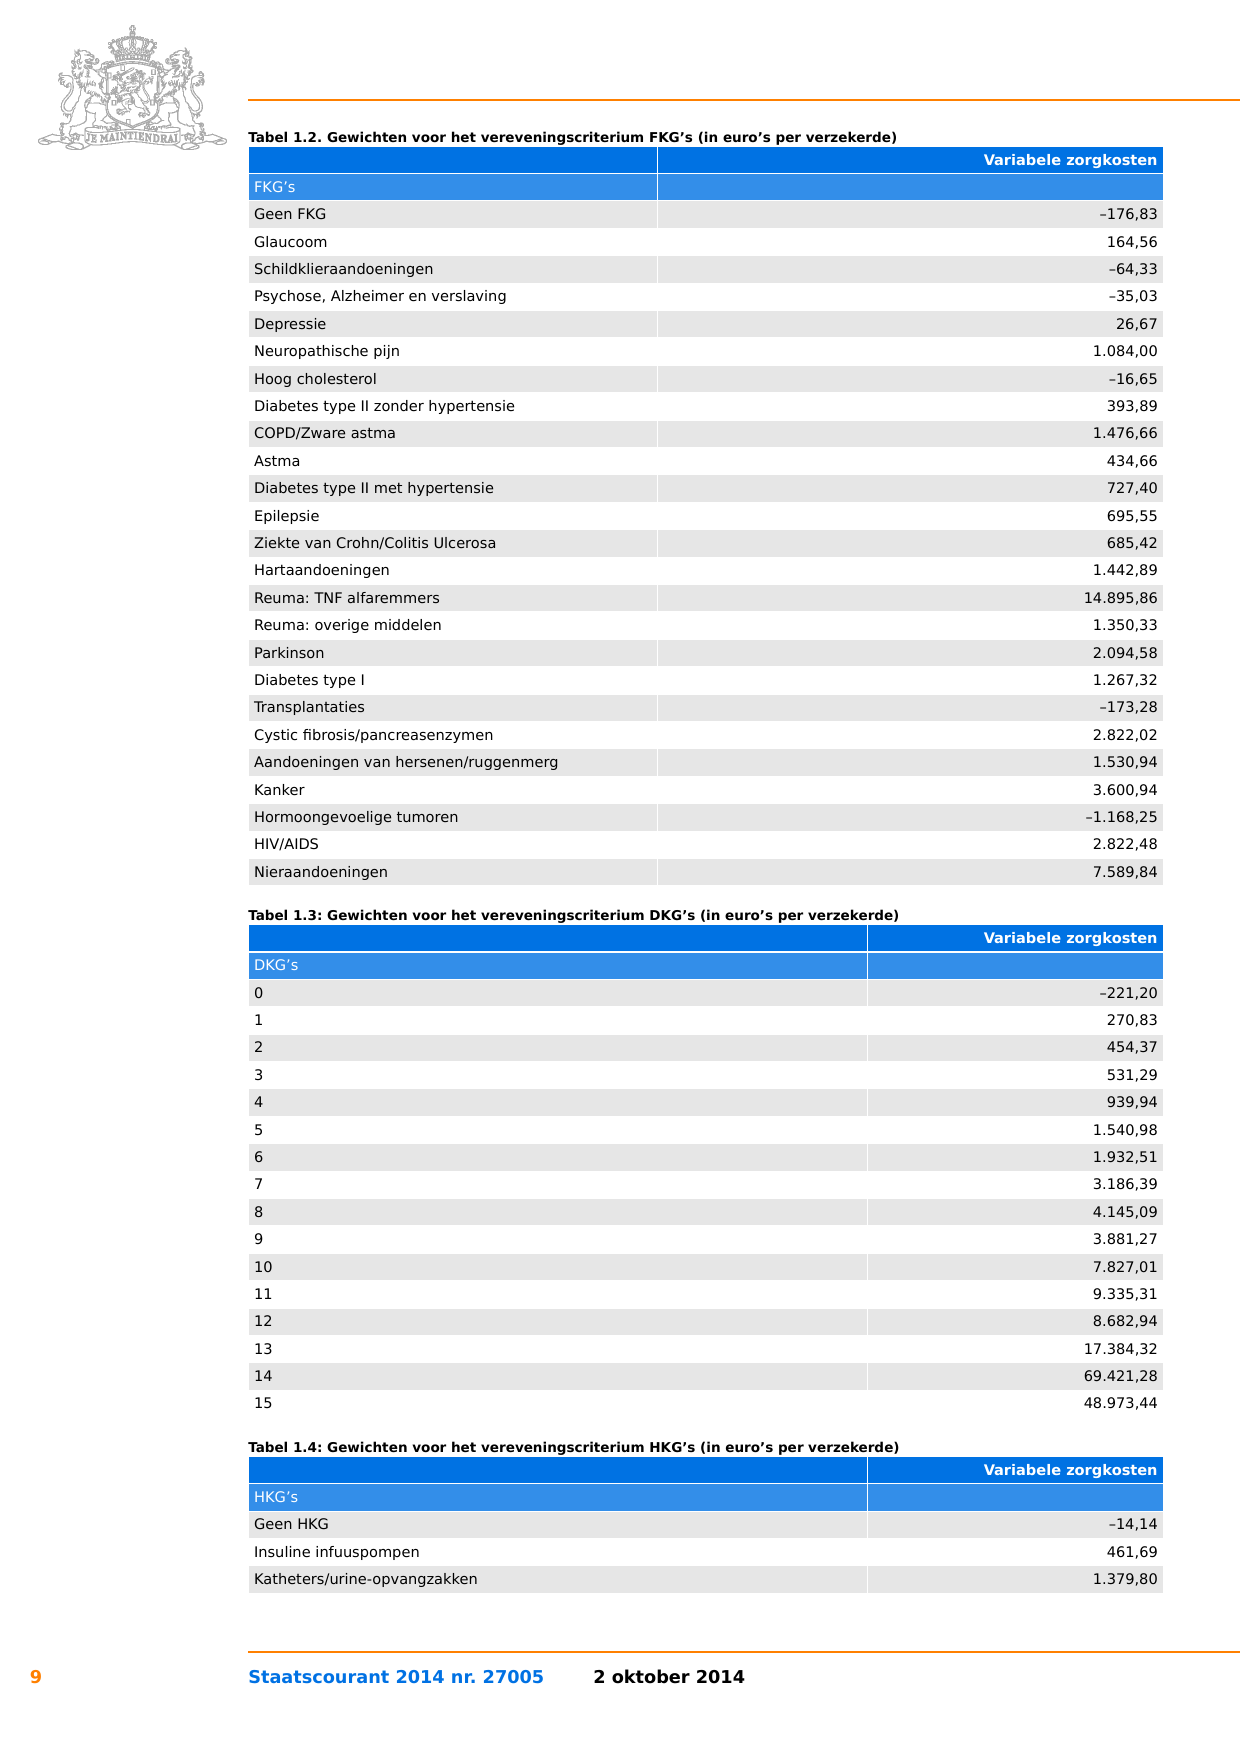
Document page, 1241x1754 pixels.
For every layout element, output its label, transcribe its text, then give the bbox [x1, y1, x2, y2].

table_cell 26,67 [658, 311, 1163, 337]
table_cell 3.881,27 [868, 1226, 1163, 1253]
table_cell 2.822,02 [658, 722, 1163, 748]
table_cell Variabele zorgkosten [868, 925, 1163, 951]
table_cell 3.600,94 [658, 777, 1163, 803]
table_cell [868, 953, 1163, 979]
table_cell 4.145,09 [868, 1199, 1163, 1225]
table_cell 939,94 [868, 1089, 1163, 1116]
table_cell HKG’s [249, 1484, 867, 1511]
table_cell 1.476,66 [658, 421, 1163, 447]
table_cell Diabetes type I [249, 667, 657, 693]
table_cell Variabele zorgkosten [658, 147, 1163, 173]
picture [38, 25, 227, 150]
table_cell 2.822,48 [658, 832, 1163, 858]
table_cell HIV/AIDS [249, 832, 657, 858]
table_header Tabel 1.2. Gewichten voor het vereveningscriterium FKG’s (in euro’s per verzekerde) [248, 130, 1163, 146]
table_cell –14,14 [868, 1512, 1163, 1538]
table_cell 6 [249, 1144, 867, 1171]
table_cell 1.530,94 [658, 749, 1163, 776]
table_cell –173,28 [658, 695, 1163, 721]
table_cell Psychose, Alzheimer en verslaving [249, 284, 657, 310]
table_cell 270,83 [868, 1007, 1163, 1033]
table_cell 1.084,00 [658, 339, 1163, 365]
table_cell –35,03 [658, 284, 1163, 310]
table_cell 7 [249, 1172, 867, 1198]
table_cell Epilepsie [249, 503, 657, 529]
table_cell Geen FKG [249, 201, 657, 228]
table_cell 461,69 [868, 1539, 1163, 1565]
table_cell –1.168,25 [658, 804, 1163, 831]
table_cell Nieraandoeningen [249, 859, 657, 885]
table_cell 393,89 [658, 393, 1163, 419]
table_cell 685,42 [658, 530, 1163, 557]
table_cell Parkinson [249, 640, 657, 666]
table_cell [249, 925, 867, 951]
table_cell Reuma: TNF alfaremmers [249, 585, 657, 611]
table_cell 1.379,80 [868, 1566, 1163, 1593]
table_cell Kanker [249, 777, 657, 803]
table_cell 69.421,28 [868, 1363, 1163, 1390]
table_cell Geen HKG [249, 1512, 867, 1538]
table_cell Diabetes type II met hypertensie [249, 475, 657, 502]
table_cell 5 [249, 1117, 867, 1143]
table_cell –16,65 [658, 366, 1163, 392]
table_cell Diabetes type II zonder hypertensie [249, 393, 657, 419]
table_cell 14.895,86 [658, 585, 1163, 611]
table_cell Katheters/urine-opvangzakken [249, 1566, 867, 1593]
table_cell [868, 1484, 1163, 1511]
table_cell DKG’s [249, 953, 867, 979]
table_cell 8.682,94 [868, 1309, 1163, 1335]
table_cell 7.589,84 [658, 859, 1163, 885]
table_cell Transplantaties [249, 695, 657, 721]
table_cell 164,56 [658, 229, 1163, 255]
table_cell Glaucoom [249, 229, 657, 255]
table_cell Cystic fibrosis/pancreasenzymen [249, 722, 657, 748]
table_cell 1.442,89 [658, 558, 1163, 584]
table_cell 434,66 [658, 448, 1163, 474]
table_cell Aandoeningen van hersenen/ruggenmerg [249, 749, 657, 776]
table_cell Schildklieraandoeningen [249, 256, 657, 283]
table_cell 7.827,01 [868, 1254, 1163, 1280]
table_cell 0 [249, 980, 867, 1006]
table_cell FKG’s [249, 174, 657, 200]
table_cell 3 [249, 1062, 867, 1088]
table_cell 13 [249, 1336, 867, 1362]
table_cell 14 [249, 1363, 867, 1390]
table_cell 1.932,51 [868, 1144, 1163, 1171]
table_cell –221,20 [868, 980, 1163, 1006]
table_cell Hormoongevoelige tumoren [249, 804, 657, 831]
table_cell 1.540,98 [868, 1117, 1163, 1143]
table_cell 11 [249, 1281, 867, 1307]
table_cell COPD/Zware astma [249, 421, 657, 447]
table_header Tabel 1.3: Gewichten voor het vereveningscriterium DKG’s (in euro’s per verzekerde) [248, 908, 1163, 924]
table_cell 1.350,33 [658, 613, 1163, 639]
table_cell 10 [249, 1254, 867, 1280]
table_header Tabel 1.4: Gewichten voor het vereveningscriterium HKG’s (in euro’s per verzekerde) [248, 1440, 1163, 1456]
table_cell 2.094,58 [658, 640, 1163, 666]
table_cell 531,29 [868, 1062, 1163, 1088]
table_cell –176,83 [658, 201, 1163, 228]
table_cell Insuline infuuspompen [249, 1539, 867, 1565]
table_cell Neuropathische pijn [249, 339, 657, 365]
table_cell 695,55 [658, 503, 1163, 529]
table_cell 12 [249, 1309, 867, 1335]
table_cell 9 [249, 1226, 867, 1253]
table_cell Variabele zorgkosten [868, 1457, 1163, 1483]
table_cell 15 [249, 1391, 867, 1417]
table_cell 3.186,39 [868, 1172, 1163, 1198]
table_cell 1.267,32 [658, 667, 1163, 693]
table_cell 727,40 [658, 475, 1163, 502]
table_cell Astma [249, 448, 657, 474]
table_cell 8 [249, 1199, 867, 1225]
table_cell –64,33 [658, 256, 1163, 283]
table_cell Depressie [249, 311, 657, 337]
table_cell 17.384,32 [868, 1336, 1163, 1362]
table_cell [249, 147, 657, 173]
table_cell 48.973,44 [868, 1391, 1163, 1417]
table_cell [249, 1457, 867, 1483]
table_cell Hoog cholesterol [249, 366, 657, 392]
table_cell 1 [249, 1007, 867, 1033]
table_cell 454,37 [868, 1035, 1163, 1061]
table_cell Hartaandoeningen [249, 558, 657, 584]
table_cell [658, 174, 1163, 200]
table_cell Reuma: overige middelen [249, 613, 657, 639]
table_cell 9.335,31 [868, 1281, 1163, 1307]
table_cell Ziekte van Crohn/Colitis Ulcerosa [249, 530, 657, 557]
table_cell 4 [249, 1089, 867, 1116]
table_cell 2 [249, 1035, 867, 1061]
